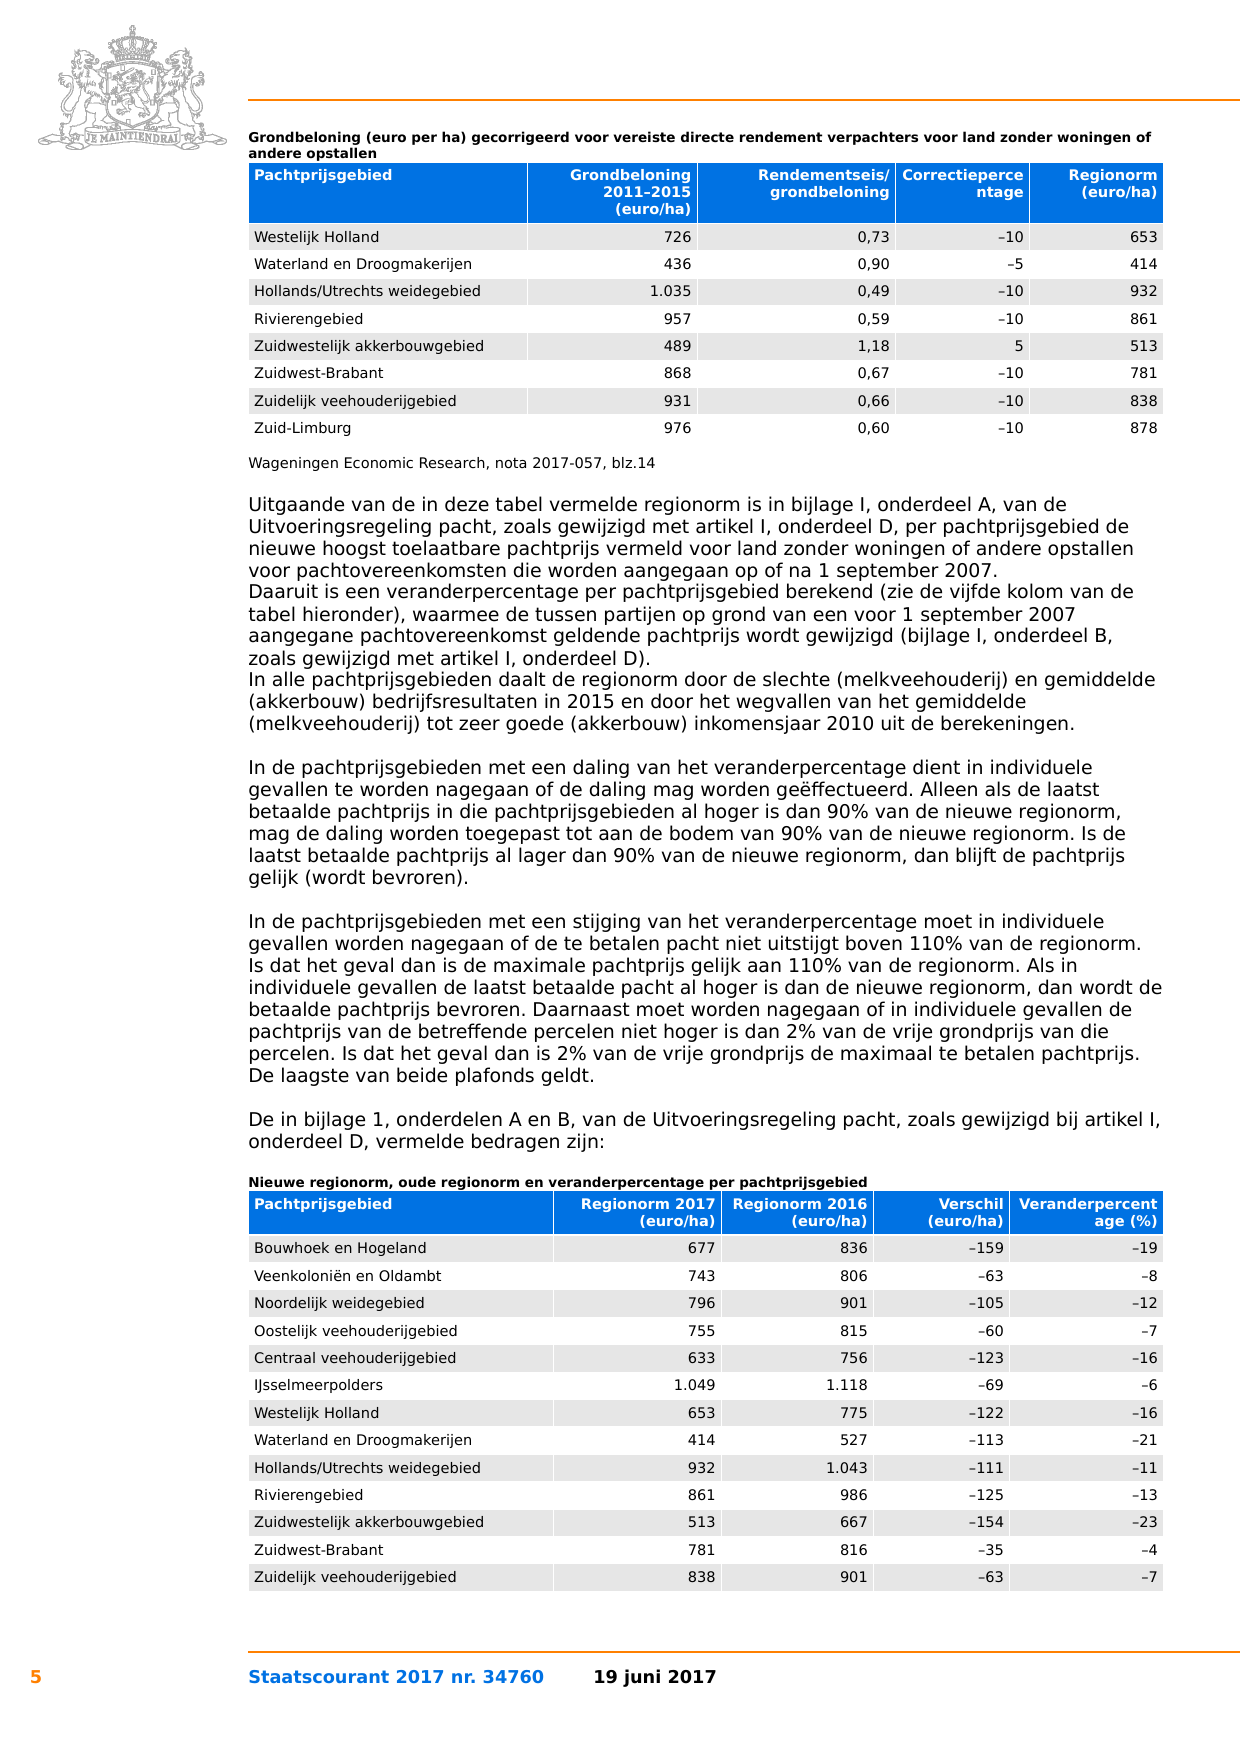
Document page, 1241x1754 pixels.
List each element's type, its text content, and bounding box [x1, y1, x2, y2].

table_cell 796 [554, 1290, 721, 1317]
table_cell 667 [722, 1510, 873, 1536]
table_cell –111 [874, 1455, 1009, 1481]
table_cell 743 [554, 1263, 721, 1289]
table_cell 986 [722, 1482, 873, 1508]
table_cell Pachtprijsgebied [249, 1191, 553, 1234]
table_cell –16 [1010, 1400, 1163, 1426]
table_cell 931 [528, 388, 697, 414]
table_cell 1,18 [698, 333, 895, 360]
table_cell 816 [722, 1537, 873, 1563]
table_cell 861 [554, 1482, 721, 1508]
table_cell Veranderpercentage (%) [1010, 1191, 1163, 1234]
table_cell –154 [874, 1510, 1009, 1536]
table_cell 836 [722, 1236, 873, 1262]
table_cell Rendementseis/grondbeloning [698, 163, 895, 223]
table_cell Westelijk Holland [249, 224, 527, 250]
table_cell –4 [1010, 1537, 1163, 1563]
picture [38, 25, 227, 150]
table_cell 513 [1030, 333, 1163, 360]
table_cell 414 [1030, 251, 1163, 277]
table_cell Regionorm (euro/ha) [1030, 163, 1163, 223]
table_cell 1.043 [722, 1455, 873, 1481]
table_cell –10 [896, 361, 1029, 387]
table_cell –7 [1010, 1564, 1163, 1591]
table_cell Zuidelijk veehouderijgebied [249, 1564, 553, 1591]
table_cell 513 [554, 1510, 721, 1536]
table_cell Zuidwestelijk akkerbouwgebied [249, 333, 527, 360]
table_cell –6 [1010, 1373, 1163, 1399]
table_cell 0,73 [698, 224, 895, 250]
table_cell 838 [554, 1564, 721, 1591]
text In de pachtprijsgebieden met een daling van het veranderpercentage dient in individuele gevallen te worden nagegaan of de daling mag worden geëffectueerd. Alleen als de laatst betaalde pachtprijs in die pachtprijsgebieden al hoger is dan 90% van de nieuwe regionorm, mag de daling worden toegepast tot aan de bodem van 90% van de nieuwe regionorm. Is de laatst betaalde pachtprijs al lager dan 90% van de nieuwe regionorm, dan blijft de pachtprijs gelijk (wordt bevroren). [248, 757, 1163, 889]
table_cell 0,59 [698, 306, 895, 332]
table_cell Rivierengebied [249, 1482, 553, 1508]
table_cell –105 [874, 1290, 1009, 1317]
table_cell 781 [1030, 361, 1163, 387]
table_cell –12 [1010, 1290, 1163, 1317]
table_cell 0,49 [698, 279, 895, 305]
table_cell Bouwhoek en Hogeland [249, 1236, 553, 1262]
table_cell –7 [1010, 1318, 1163, 1344]
table_cell 815 [722, 1318, 873, 1344]
table_cell –113 [874, 1428, 1009, 1454]
table_cell 489 [528, 333, 697, 360]
table_cell –63 [874, 1263, 1009, 1289]
table_cell –69 [874, 1373, 1009, 1399]
table_cell Centraal veehouderijgebied [249, 1345, 553, 1372]
table_cell –35 [874, 1537, 1009, 1563]
table_cell 0,90 [698, 251, 895, 277]
table_cell 861 [1030, 306, 1163, 332]
table_cell Grondbeloning 2011–2015 (euro/ha) [528, 163, 697, 223]
table_cell 781 [554, 1537, 721, 1563]
table_cell 653 [554, 1400, 721, 1426]
table_cell Hollands/Utrechts weidegebied [249, 1455, 553, 1481]
table_cell Verschil (euro/ha) [874, 1191, 1009, 1234]
table_cell –10 [896, 306, 1029, 332]
table_cell –21 [1010, 1428, 1163, 1454]
table_cell –10 [896, 224, 1029, 250]
table_cell Pachtprijsgebied [249, 163, 527, 223]
table_cell –159 [874, 1236, 1009, 1262]
table_cell 756 [722, 1345, 873, 1372]
table_cell –60 [874, 1318, 1009, 1344]
table_cell Wageningen Economic Research, nota 2017-057, blz.14 [248, 443, 1163, 472]
table_cell –23 [1010, 1510, 1163, 1536]
text Daaruit is een veranderpercentage per pachtprijsgebied berekend (zie de vijfde kolom van de tabel hieronder), waarmee de tussen partijen op grond van een voor 1 september 2007 aangegane pachtovereenkomst geldende pachtprijs wordt gewijzigd (bijlage I, onderdeel B, zoals gewijzigd met artikel I, onderdeel D). [248, 581, 1163, 669]
table_cell 0,66 [698, 388, 895, 414]
table_cell Zuidelijk veehouderijgebied [249, 388, 527, 414]
table_cell 838 [1030, 388, 1163, 414]
table_cell Waterland en Droogmakerijen [249, 251, 527, 277]
table_cell –5 [896, 251, 1029, 277]
table_cell –122 [874, 1400, 1009, 1426]
table_cell Zuid-Limburg [249, 416, 527, 442]
table_cell 1.035 [528, 279, 697, 305]
table_cell 901 [722, 1290, 873, 1317]
table_cell 878 [1030, 416, 1163, 442]
table_cell Zuidwest-Brabant [249, 361, 527, 387]
table_cell 901 [722, 1564, 873, 1591]
table_cell 932 [1030, 279, 1163, 305]
table_cell 1.118 [722, 1373, 873, 1399]
table_cell 653 [1030, 224, 1163, 250]
table_cell –125 [874, 1482, 1009, 1508]
table_cell 932 [554, 1455, 721, 1481]
table_cell 957 [528, 306, 697, 332]
table_cell 414 [554, 1428, 721, 1454]
table_cell Regionorm 2016 (euro/ha) [722, 1191, 873, 1234]
table_cell Zuidwest-Brabant [249, 1537, 553, 1563]
table_header Grondbeloning (euro per ha) gecorrigeerd voor vereiste directe rendement verpachters voor land zonder woningen of andere opstallen [248, 130, 1163, 161]
table_cell Correctiepercentage [896, 163, 1029, 223]
text In de pachtprijsgebieden met een stijging van het veranderpercentage moet in individuele gevallen worden nagegaan of de te betalen pacht niet uitstijgt boven 110% van de regionorm. Is dat het geval dan is de maximale pachtprijs gelijk aan 110% van de regionorm. Als in individuele gevallen de laatst betaalde pacht al hoger is dan de nieuwe regionorm, dan wordt de betaalde pachtprijs bevroren. Daarnaast moet worden nagegaan of in individuele gevallen de pachtprijs van de betreffende percelen niet hoger is dan 2% van de vrije grondprijs van die percelen. Is dat het geval dan is 2% van de vrije grondprijs de maximaal te betalen pachtprijs. De laagste van beide plafonds geldt. [248, 911, 1163, 1087]
table_cell Oostelijk veehouderijgebied [249, 1318, 553, 1344]
table_cell 755 [554, 1318, 721, 1344]
table_cell 976 [528, 416, 697, 442]
table_cell –63 [874, 1564, 1009, 1591]
table_cell 633 [554, 1345, 721, 1372]
table_cell –10 [896, 279, 1029, 305]
table_cell 677 [554, 1236, 721, 1262]
table_cell –11 [1010, 1455, 1163, 1481]
table_cell –123 [874, 1345, 1009, 1372]
table_cell 775 [722, 1400, 873, 1426]
table_cell Veenkoloniën en Oldambt [249, 1263, 553, 1289]
table_cell IJsselmeerpolders [249, 1373, 553, 1399]
text Uitgaande van de in deze tabel vermelde regionorm is in bijlage I, onderdeel A, van de Uitvoeringsregeling pacht, zoals gewijzigd met artikel I, onderdeel D, per pachtprijsgebied de nieuwe hoogst toelaatbare pachtprijs vermeld voor land zonder woningen of andere opstallen voor pachtovereenkomsten die worden aangegaan op of na 1 september 2007. [248, 493, 1163, 581]
table_cell 436 [528, 251, 697, 277]
table_cell 5 [896, 333, 1029, 360]
table_cell Noordelijk weidegebied [249, 1290, 553, 1317]
table_cell –8 [1010, 1263, 1163, 1289]
table_cell 868 [528, 361, 697, 387]
table_cell Waterland en Droogmakerijen [249, 1428, 553, 1454]
table_cell 0,67 [698, 361, 895, 387]
table_cell –16 [1010, 1345, 1163, 1372]
table_cell Regionorm 2017 (euro/ha) [554, 1191, 721, 1234]
table_cell Westelijk Holland [249, 1400, 553, 1426]
table_cell 806 [722, 1263, 873, 1289]
table_cell 0,60 [698, 416, 895, 442]
table_cell 527 [722, 1428, 873, 1454]
table_cell Hollands/Utrechts weidegebied [249, 279, 527, 305]
table_cell –13 [1010, 1482, 1163, 1508]
text In alle pachtprijsgebieden daalt de regionorm door de slechte (melkveehouderij) en gemiddelde (akkerbouw) bedrijfsresultaten in 2015 en door het wegvallen van het gemiddelde (melkveehouderij) tot zeer goede (akkerbouw) inkomensjaar 2010 uit de berekeningen. [248, 669, 1163, 735]
table_cell –10 [896, 388, 1029, 414]
table_cell –19 [1010, 1236, 1163, 1262]
table_header Nieuwe regionorm, oude regionorm en veranderpercentage per pachtprijsgebied [248, 1175, 1163, 1190]
table_cell 1.049 [554, 1373, 721, 1399]
text De in bijlage 1, onderdelen A en B, van de Uitvoeringsregeling pacht, zoals gewijzigd bij artikel I, onderdeel D, vermelde bedragen zijn: [248, 1109, 1163, 1153]
table_cell Zuidwestelijk akkerbouwgebied [249, 1510, 553, 1536]
table_cell –10 [896, 416, 1029, 442]
table_cell 726 [528, 224, 697, 250]
table_cell Rivierengebied [249, 306, 527, 332]
